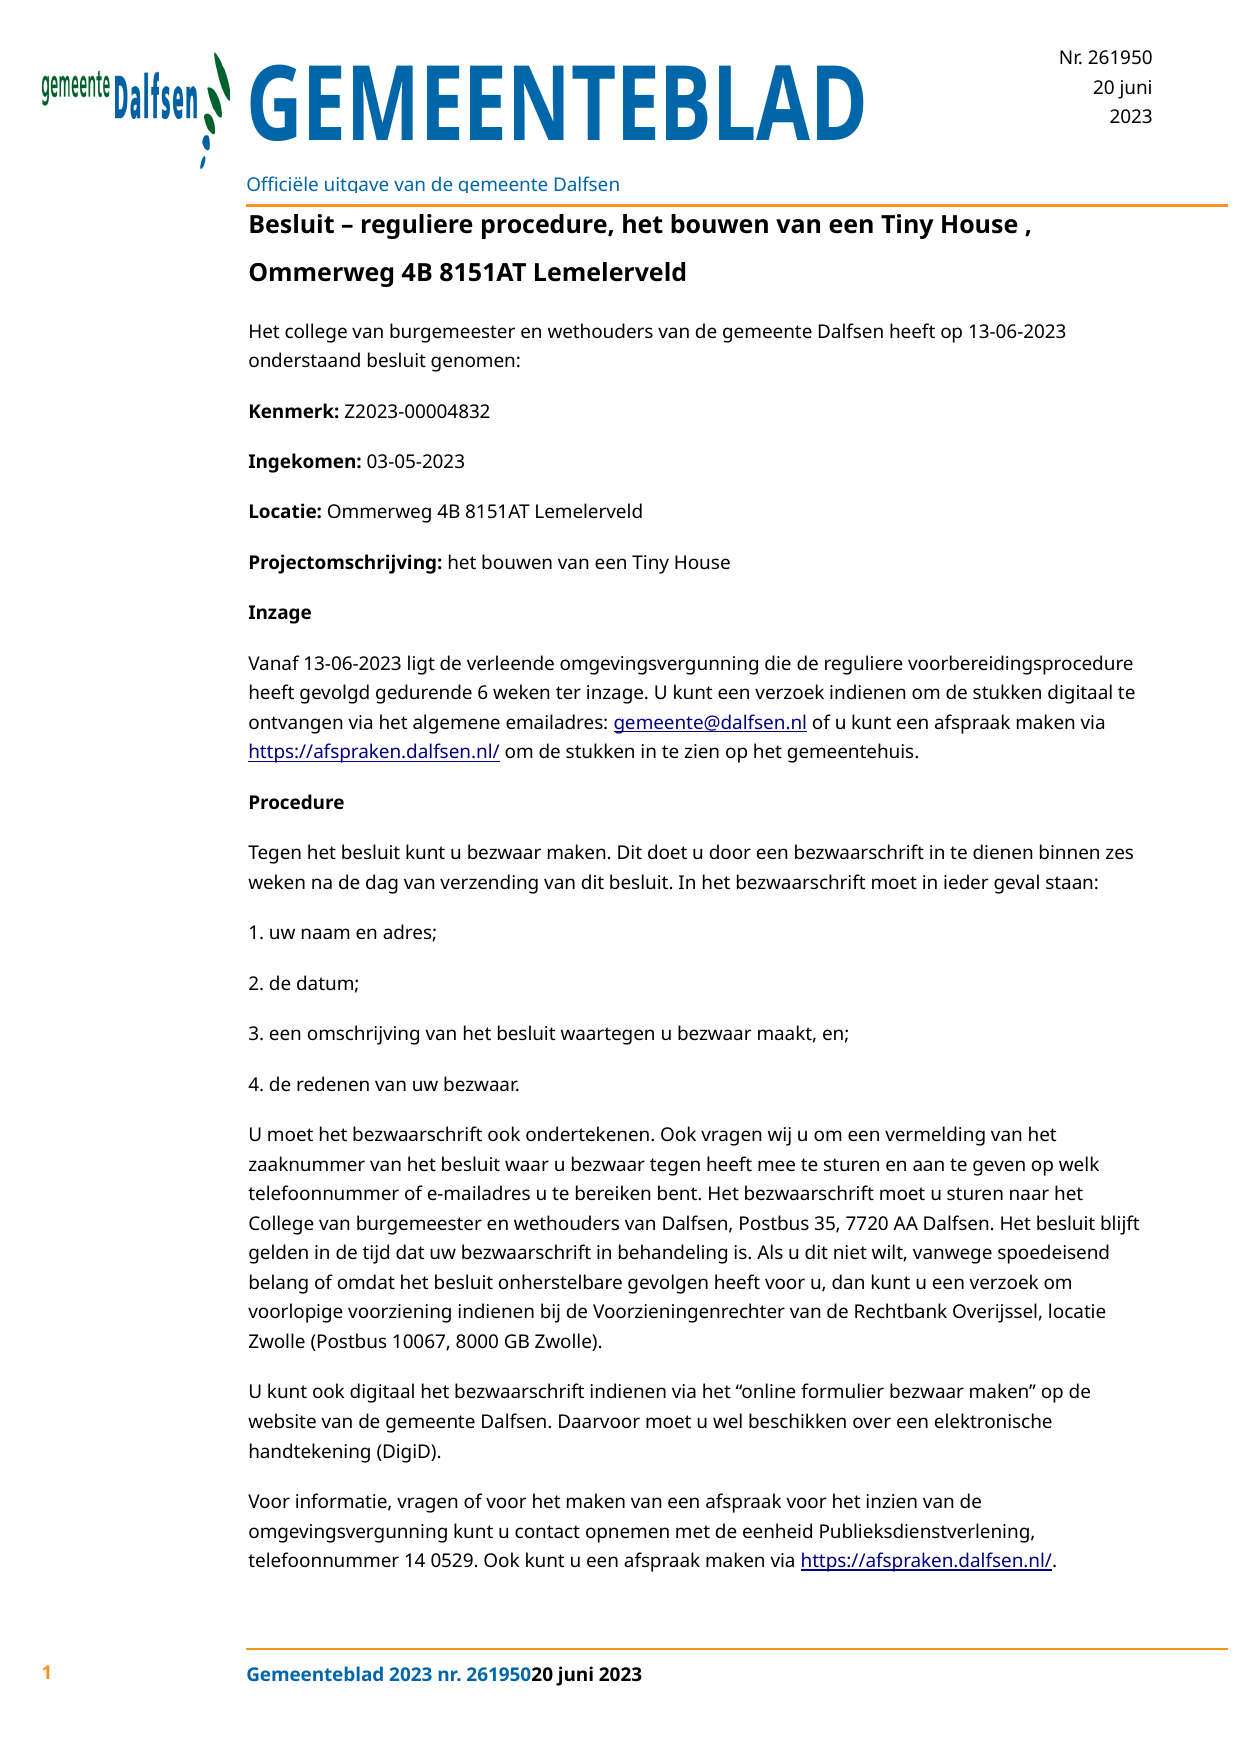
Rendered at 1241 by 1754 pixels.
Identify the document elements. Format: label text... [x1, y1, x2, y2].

text Inzage [248, 599, 1152, 625]
text 1. uw naam en adres; [248, 919, 1152, 945]
text 3. een omschrijving van het besluit waartegen u bezwaar maakt, en; [248, 1020, 1152, 1046]
text Kenmerk: Z2023-00004832 [248, 398, 1152, 424]
text U moet het bezwaarschrift ook ondertekenen. Ook vragen wij u om een vermelding van het zaaknummer van het besluit waar u bezwaar tegen heeft mee te sturen en aan te geven op welk telefoonnummer of e-mailadres u te bereiken bent. Het bezwaarschrift moet u sturen naar het College van burgemeester en wethouders van Dalfsen, Postbus 35, 7720 AA Dalfsen. Het besluit blijft gelden in de tijd dat uw bezwaarschrift in behandeling is. Als u dit niet wilt, vanwege spoedeisend belang of omdat het besluit onherstelbare gevolgen heeft voor u, dan kunt u een verzoek om voorlopige voorziening indienen bij de Voorzieningenrechter van de Rechtbank Overijssel, locatie Zwolle (Postbus 10067, 8000 GB Zwolle). [248, 1121, 1152, 1354]
picture [41, 47, 231, 172]
text Procedure [248, 789, 1152, 815]
text Besluit – reguliere procedure, het bouwen van een Tiny House , Ommerweg 4B 8151AT Lemelerveld [248, 207, 1152, 288]
text Het college van burgemeester en wethouders van de gemeente Dalfsen heeft op 13-06-2023 onderstaand besluit genomen: [248, 318, 1152, 373]
text Locatie: Ommerweg 4B 8151AT Lemelerveld [248, 499, 1152, 524]
text Voor informatie, vragen of voor het maken van een afspraak voor het inzien van de omgevingsvergunning kunt u contact opnemen met de eenheid Publieksdienstverlening, telefoonnummer 14 0529. Ook kunt u een afspraak maken via https://afspraken.dalfsen.nl/. [248, 1488, 1152, 1573]
text Ingekomen: 03-05-2023 [248, 448, 1152, 474]
text 4. de redenen van uw bezwaar. [248, 1071, 1152, 1097]
text 2. de datum; [248, 970, 1152, 996]
text Projectomschrijving: het bouwen van een Tiny House [248, 549, 1152, 575]
text Tegen het besluit kunt u bezwaar maken. Dit doet u door een bezwaarschrift in te dienen binnen zes weken na de dag van verzending van dit besluit. In het bezwaarschrift moet in ieder geval staan: [248, 839, 1152, 895]
text U kunt ook digitaal het bezwaarschrift indienen via het “online formulier bezwaar maken” op de website van de gemeente Dalfsen. Daarvoor moet u wel beschikken over een elektronische handtekening (DigiD). [248, 1379, 1152, 1464]
text Vanaf 13-06-2023 ligt de verleende omgevingsvergunning die de reguliere voorbereidingsprocedure heeft gevolgd gedurende 6 weken ter inzage. U kunt een verzoek indienen om de stukken digitaal te ontvangen via het algemene emailadres: gemeente@dalfsen.nl of u kunt een afspraak maken via https://afspraken.dalfsen.nl/ om de stukken in te zien op het gemeentehuis. [248, 650, 1152, 764]
